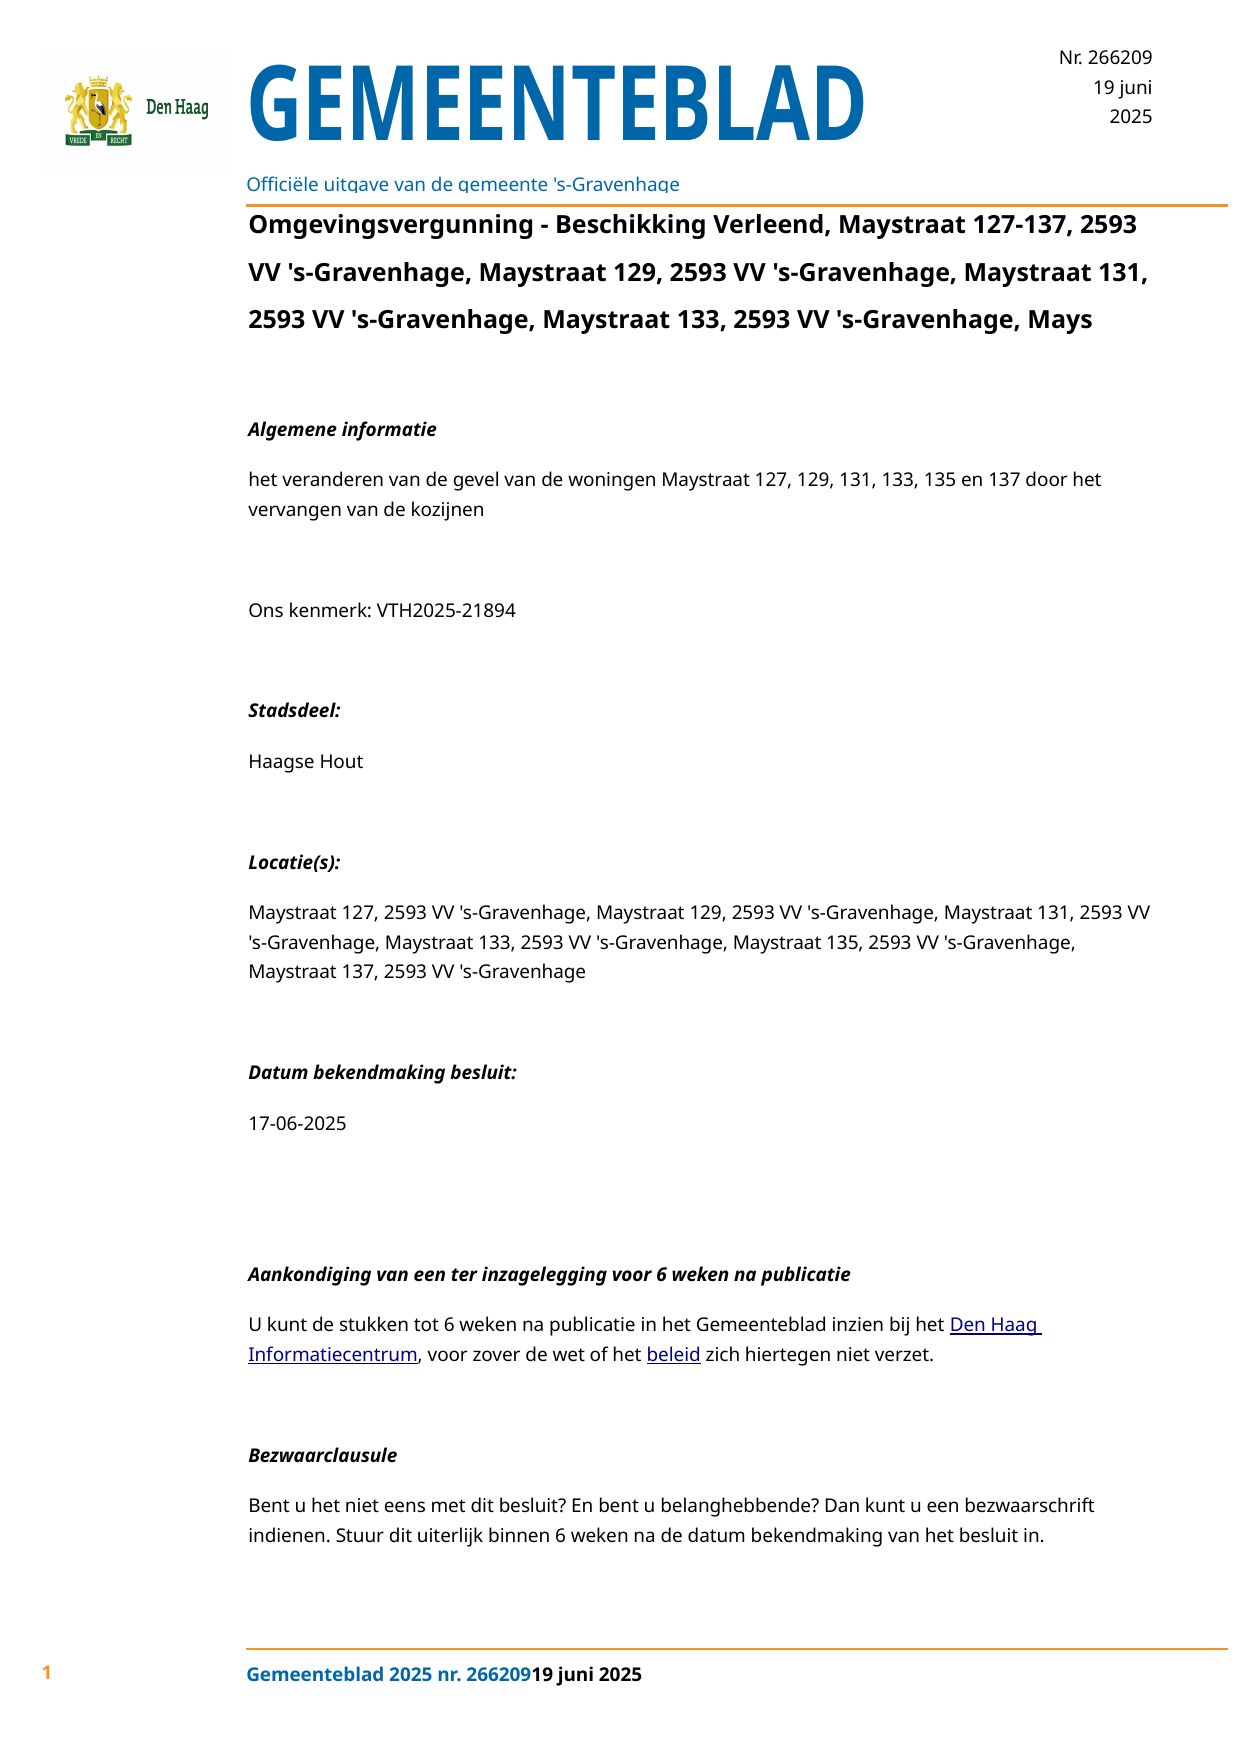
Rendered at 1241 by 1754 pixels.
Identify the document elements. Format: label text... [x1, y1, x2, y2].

text Haagse Hout [248, 748, 1152, 774]
text Aankondiging van een ter inzagelegging voor 6 weken na publicatie [248, 1261, 1152, 1287]
text Algemene informatie [248, 416, 1152, 442]
text Omgevingsvergunning - Beschikking Verleend, Maystraat 127-137, 2593 VV 's-Gravenhage, Maystraat 129, 2593 VV 's-Gravenhage, Maystraat 131, 2593 VV 's-Gravenhage, Maystraat 133, 2593 VV 's-Gravenhage, Mays [248, 207, 1152, 336]
text Stadsdeel: [248, 698, 1152, 723]
picture [41, 47, 231, 172]
text Bezwaarclausule [248, 1442, 1152, 1467]
text 17-06-2025 [248, 1110, 1152, 1135]
text Ons kenmerk: VTH2025-21894 [248, 597, 1152, 622]
text Bent u het niet eens met dit besluit? En bent u belanghebbende? Dan kunt u een bezwaarschrift indienen. Stuur dit uiterlijk binnen 6 weken na de datum bekendmaking van het besluit in. [248, 1492, 1152, 1547]
text Datum bekendmaking besluit: [248, 1059, 1152, 1085]
text U kunt de stukken tot 6 weken na publicatie in het Gemeenteblad inzien bij het Den Haag Informatiecentrum, voor zover de wet of het beleid zich hiertegen niet verzet. [248, 1311, 1152, 1367]
text het veranderen van de gevel van de woningen Maystraat 127, 129, 131, 133, 135 en 137 door het vervangen van de kozijnen [248, 466, 1152, 522]
text Locatie(s): [248, 849, 1152, 874]
text Maystraat 127, 2593 VV 's-Gravenhage, Maystraat 129, 2593 VV 's-Gravenhage, Maystraat 131, 2593 VV 's-Gravenhage, Maystraat 133, 2593 VV 's-Gravenhage, Maystraat 135, 2593 VV 's-Gravenhage, Maystraat 137, 2593 VV 's-Gravenhage [248, 899, 1152, 984]
